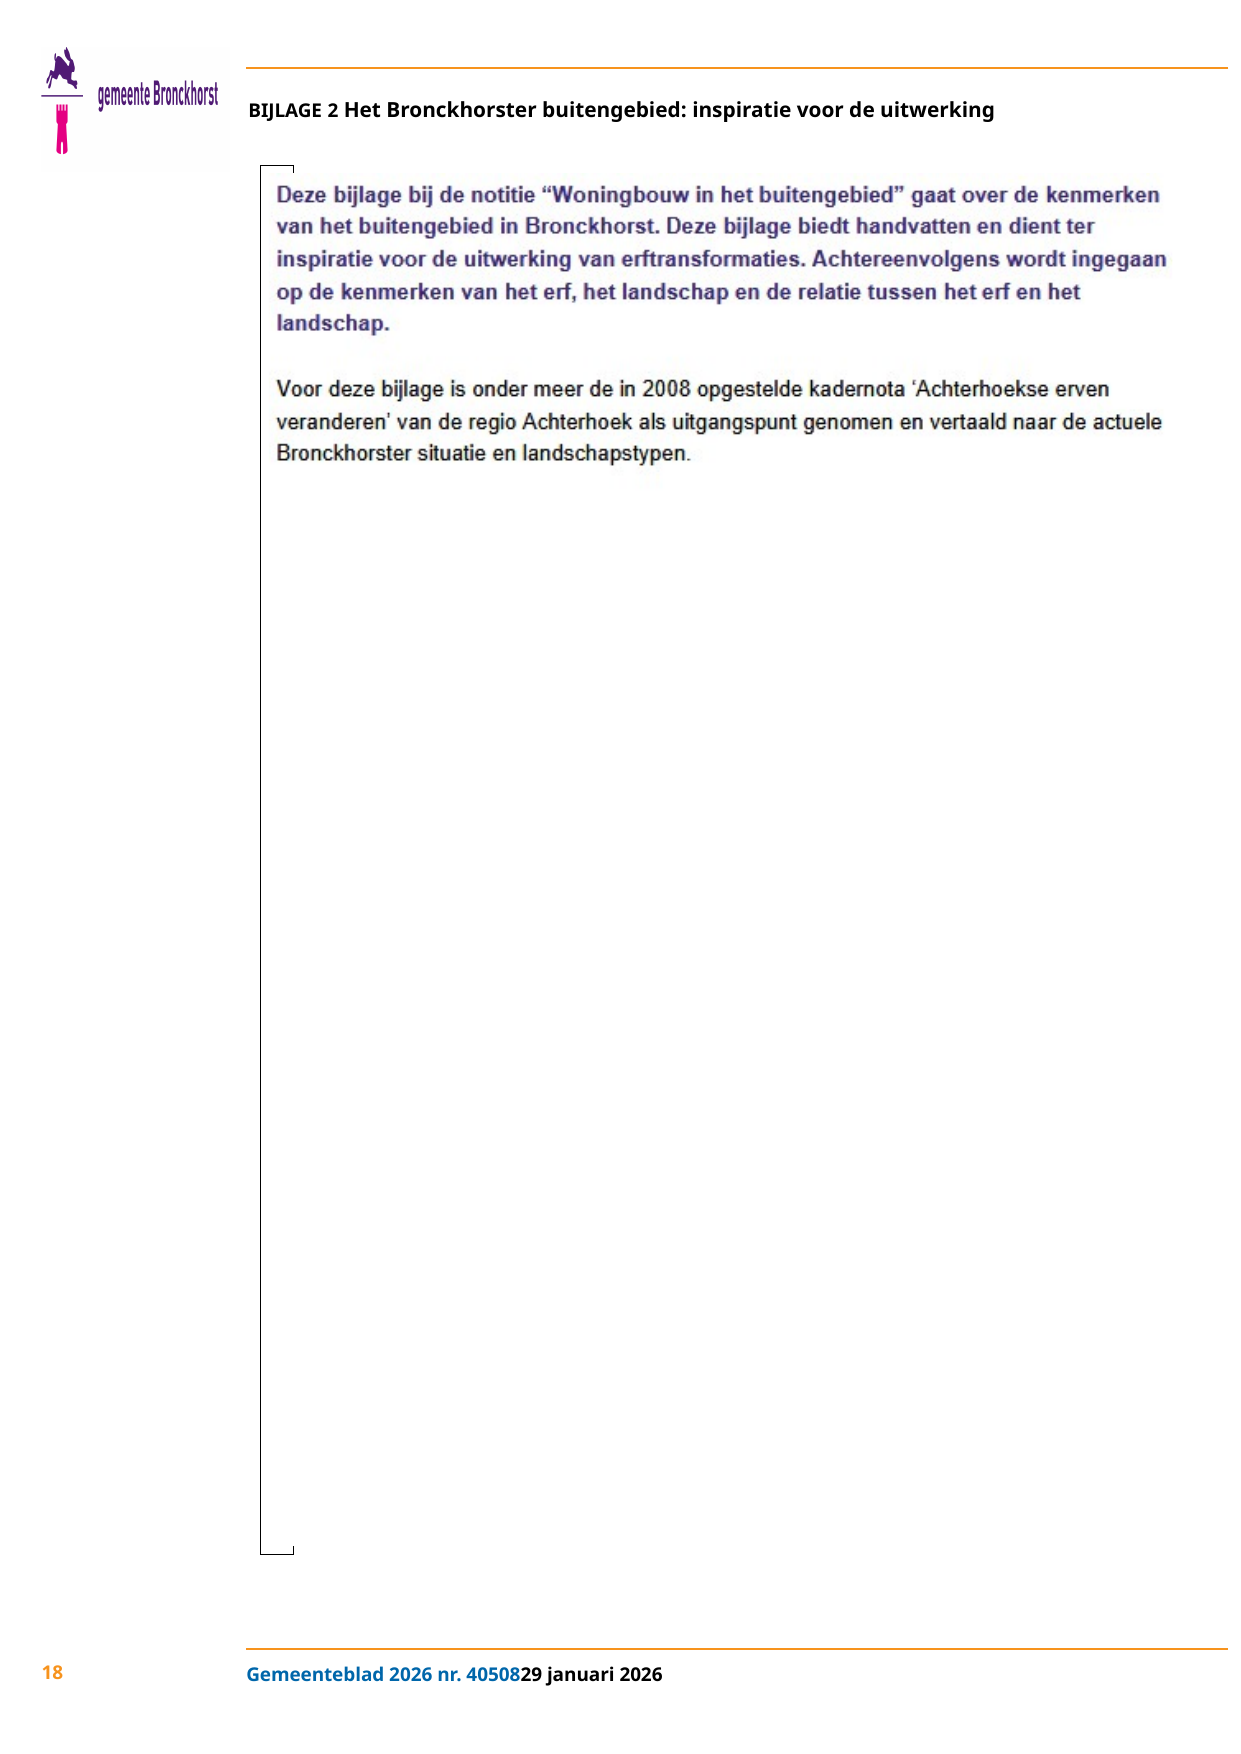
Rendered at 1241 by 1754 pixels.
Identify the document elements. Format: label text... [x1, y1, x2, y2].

picture [41, 47, 231, 172]
text BIJLAGE 2 Het Bronckhorster buitengebied: inspiratie voor de uitwerking [248, 95, 1152, 123]
picture [268, 173, 1173, 1546]
